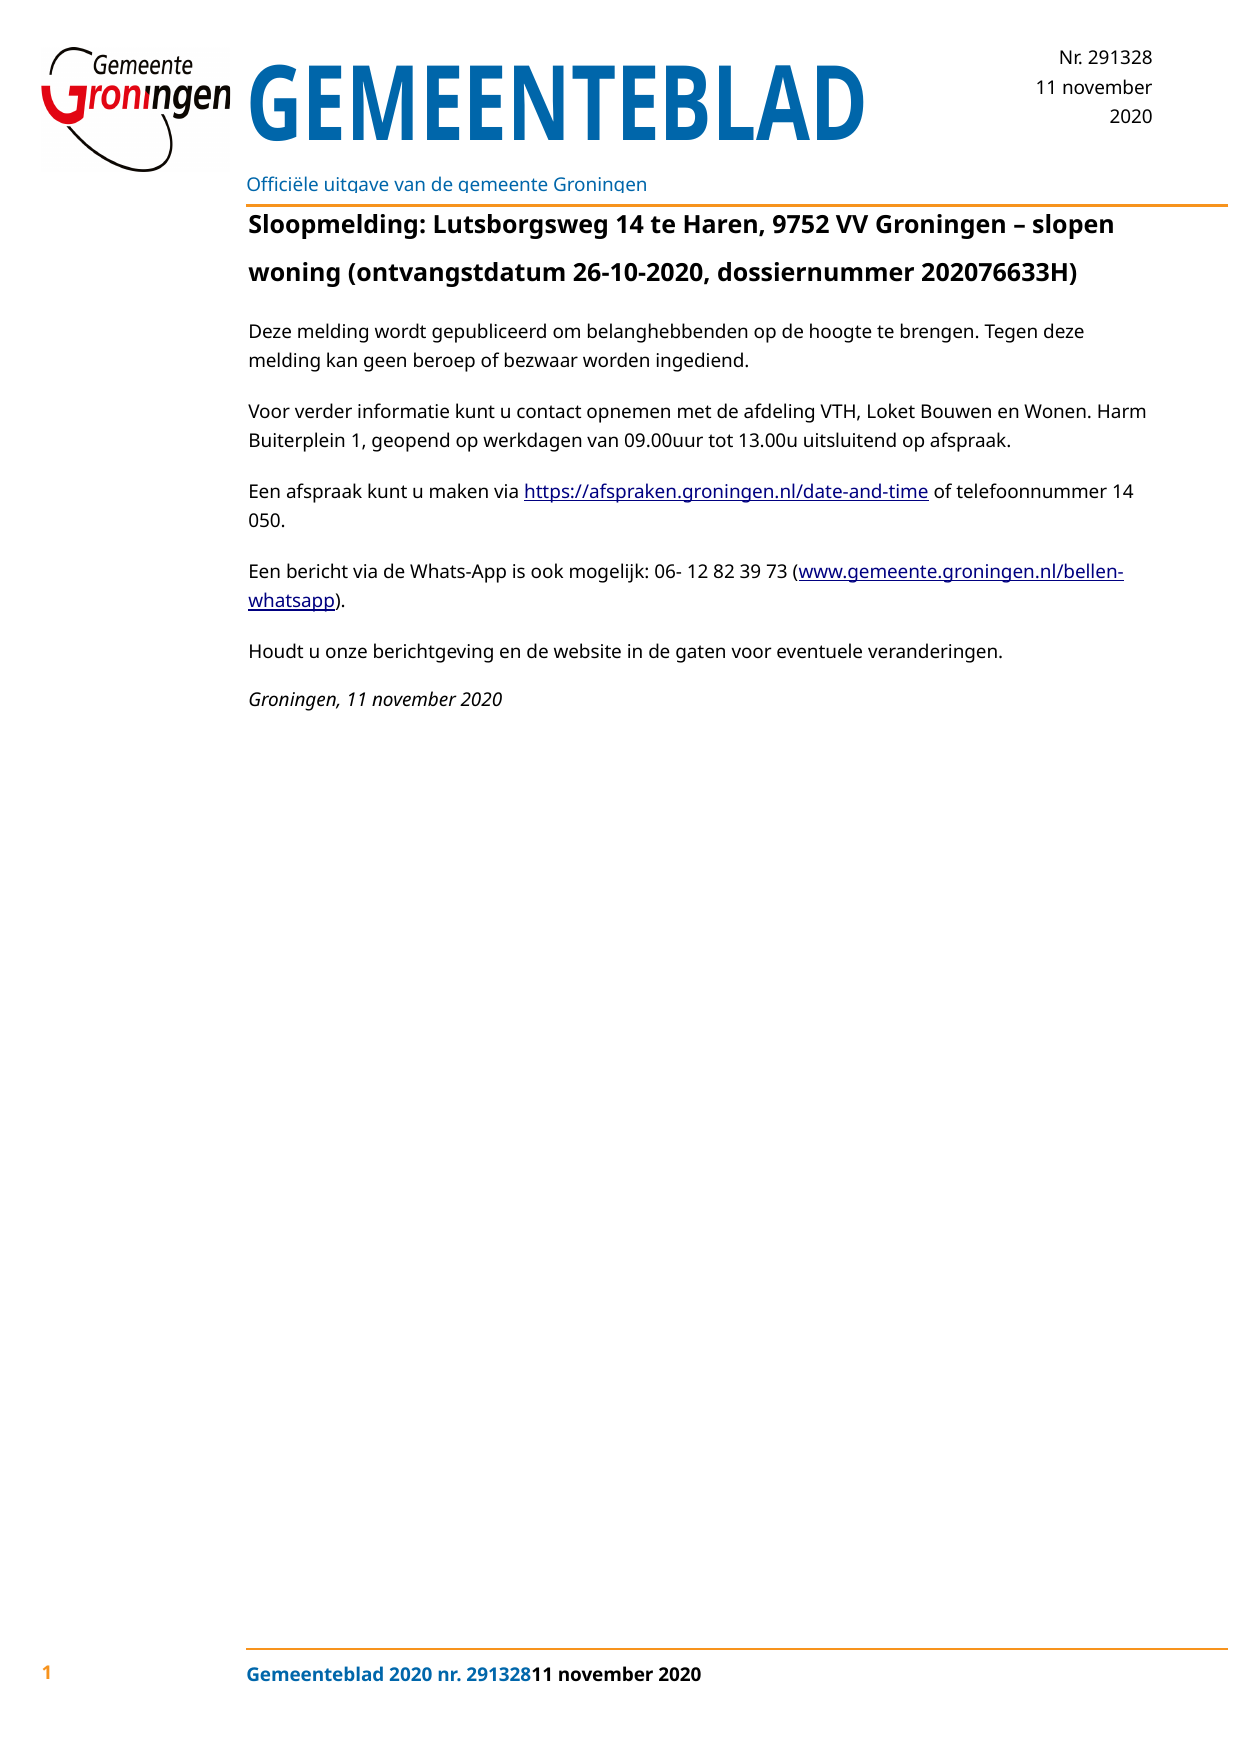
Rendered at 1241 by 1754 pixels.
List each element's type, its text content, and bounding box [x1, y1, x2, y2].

text Een bericht via de Whats-App is ook mogelijk: 06- 12 82 39 73 (www.gemeente.groningen.nl/bellen-whatsapp). [248, 558, 1152, 613]
picture [41, 47, 231, 172]
text Voor verder informatie kunt u contact opnemen met de afdeling VTH, Loket Bouwen en Wonen. Harm Buiterplein 1, geopend op werkdagen van 09.00uur tot 13.00u uitsluitend op afspraak. [248, 398, 1152, 453]
text Groningen, 11 november 2020 [248, 686, 1152, 711]
text Deze melding wordt gepubliceerd om belanghebbenden op de hoogte te brengen. Tegen deze melding kan geen beroep of bezwaar worden ingediend. [248, 318, 1152, 373]
text Een afspraak kunt u maken via https://afspraken.groningen.nl/date-and-time of telefoonnummer 14 050. [248, 478, 1152, 533]
text Houdt u onze berichtgeving en de website in de gaten voor eventuele veranderingen. [248, 638, 1152, 664]
text Sloopmelding: Lutsborgsweg 14 te Haren, 9752 VV Groningen – slopen woning (ontvangstdatum 26-10-2020, dossiernummer 202076633H) [248, 207, 1152, 288]
